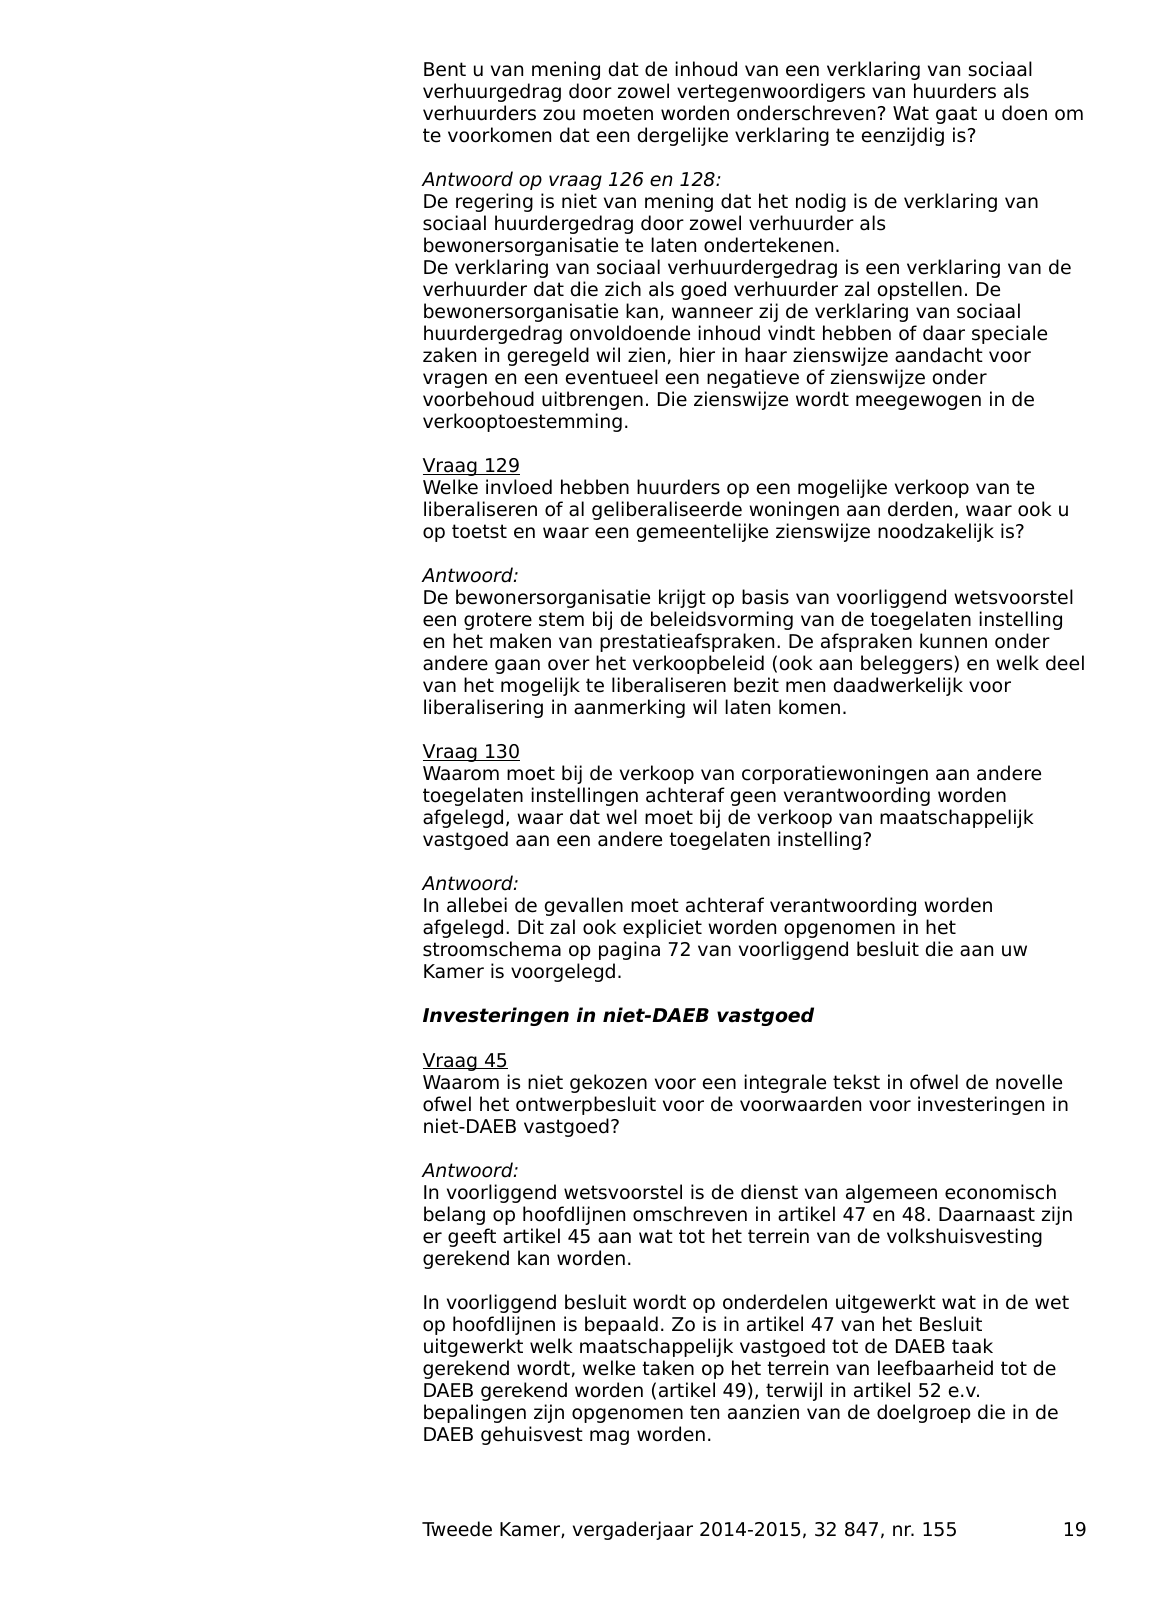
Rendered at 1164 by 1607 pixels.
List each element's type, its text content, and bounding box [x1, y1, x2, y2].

text Antwoord: [422, 873, 1087, 895]
text Waarom is niet gekozen voor een integrale tekst in ofwel de novelle ofwel het ontwerpbesluit voor de voorwaarden voor investeringen in niet-DAEB vastgoed? [422, 1072, 1087, 1137]
text De verklaring van sociaal verhuurdergedrag is een verklaring van de verhuurder dat die zich als goed verhuurder zal opstellen. De bewonersorganisatie kan, wanneer zij de verklaring van sociaal huurdergedrag onvoldoende inhoud vindt hebben of daar speciale zaken in geregeld wil zien, hier in haar zienswijze aandacht voor vragen en een eventueel een negatieve of zienswijze onder voorbehoud uitbrengen. Die zienswijze wordt meegewogen in de verkooptoestemming. [422, 257, 1087, 433]
text Vraag 130 [422, 741, 1087, 763]
text Antwoord: [422, 1160, 1087, 1182]
text De bewonersorganisatie krijgt op basis van voorliggend wetsvoorstel een grotere stem bij de beleidsvorming van de toegelaten instelling en het maken van prestatieafspraken. De afspraken kunnen onder andere gaan over het verkoopbeleid (ook aan beleggers) en welk deel van het mogelijk te liberaliseren bezit men daadwerkelijk voor liberalisering in aanmerking wil laten komen. [422, 587, 1087, 719]
text In voorliggend besluit wordt op onderdelen uitgewerkt wat in de wet op hoofdlijnen is bepaald. Zo is in artikel 47 van het Besluit uitgewerkt welk maatschappelijk vastgoed tot de DAEB taak gerekend wordt, welke taken op het terrein van leefbaarheid tot de DAEB gerekend worden (artikel 49), terwijl in artikel 52 e.v. bepalingen zijn opgenomen ten aanzien van de doelgroep die in de DAEB gehuisvest mag worden. [422, 1292, 1087, 1446]
text De regering is niet van mening dat het nodig is de verklaring van sociaal huurdergedrag door zowel verhuurder als bewonersorganisatie te laten ondertekenen. [422, 191, 1087, 257]
text Antwoord op vraag 126 en 128: [422, 169, 1087, 191]
text Waarom moet bij de verkoop van corporatiewoningen aan andere toegelaten instellingen achteraf geen verantwoording worden afgelegd, waar dat wel moet bij de verkoop van maatschappelijk vastgoed aan een andere toegelaten instelling? [422, 763, 1087, 851]
subtitle Investeringen in niet-DAEB vastgoed [422, 1005, 1087, 1027]
text Antwoord: [422, 565, 1087, 587]
text Bent u van mening dat de inhoud van een verklaring van sociaal verhuurgedrag door zowel vertegenwoordigers van huurders als verhuurders zou moeten worden onderschreven? Wat gaat u doen om te voorkomen dat een dergelijke verklaring te eenzijdig is? [422, 59, 1087, 147]
text Welke invloed hebben huurders op een mogelijke verkoop van te liberaliseren of al geliberaliseerde woningen aan derden, waar ook u op toetst en waar een gemeentelijke zienswijze noodzakelijk is? [422, 477, 1087, 543]
text Vraag 129 [422, 455, 1087, 477]
text Vraag 45 [422, 1049, 1087, 1072]
text In voorliggend wetsvoorstel is de dienst van algemeen economisch belang op hoofdlijnen omschreven in artikel 47 en 48. Daarnaast zijn er geeft artikel 45 aan wat tot het terrein van de volkshuisvesting gerekend kan worden. [422, 1182, 1087, 1269]
text In allebei de gevallen moet achteraf verantwoording worden afgelegd. Dit zal ook expliciet worden opgenomen in het stroomschema op pagina 72 van voorliggend besluit die aan uw Kamer is voorgelegd. [422, 895, 1087, 983]
